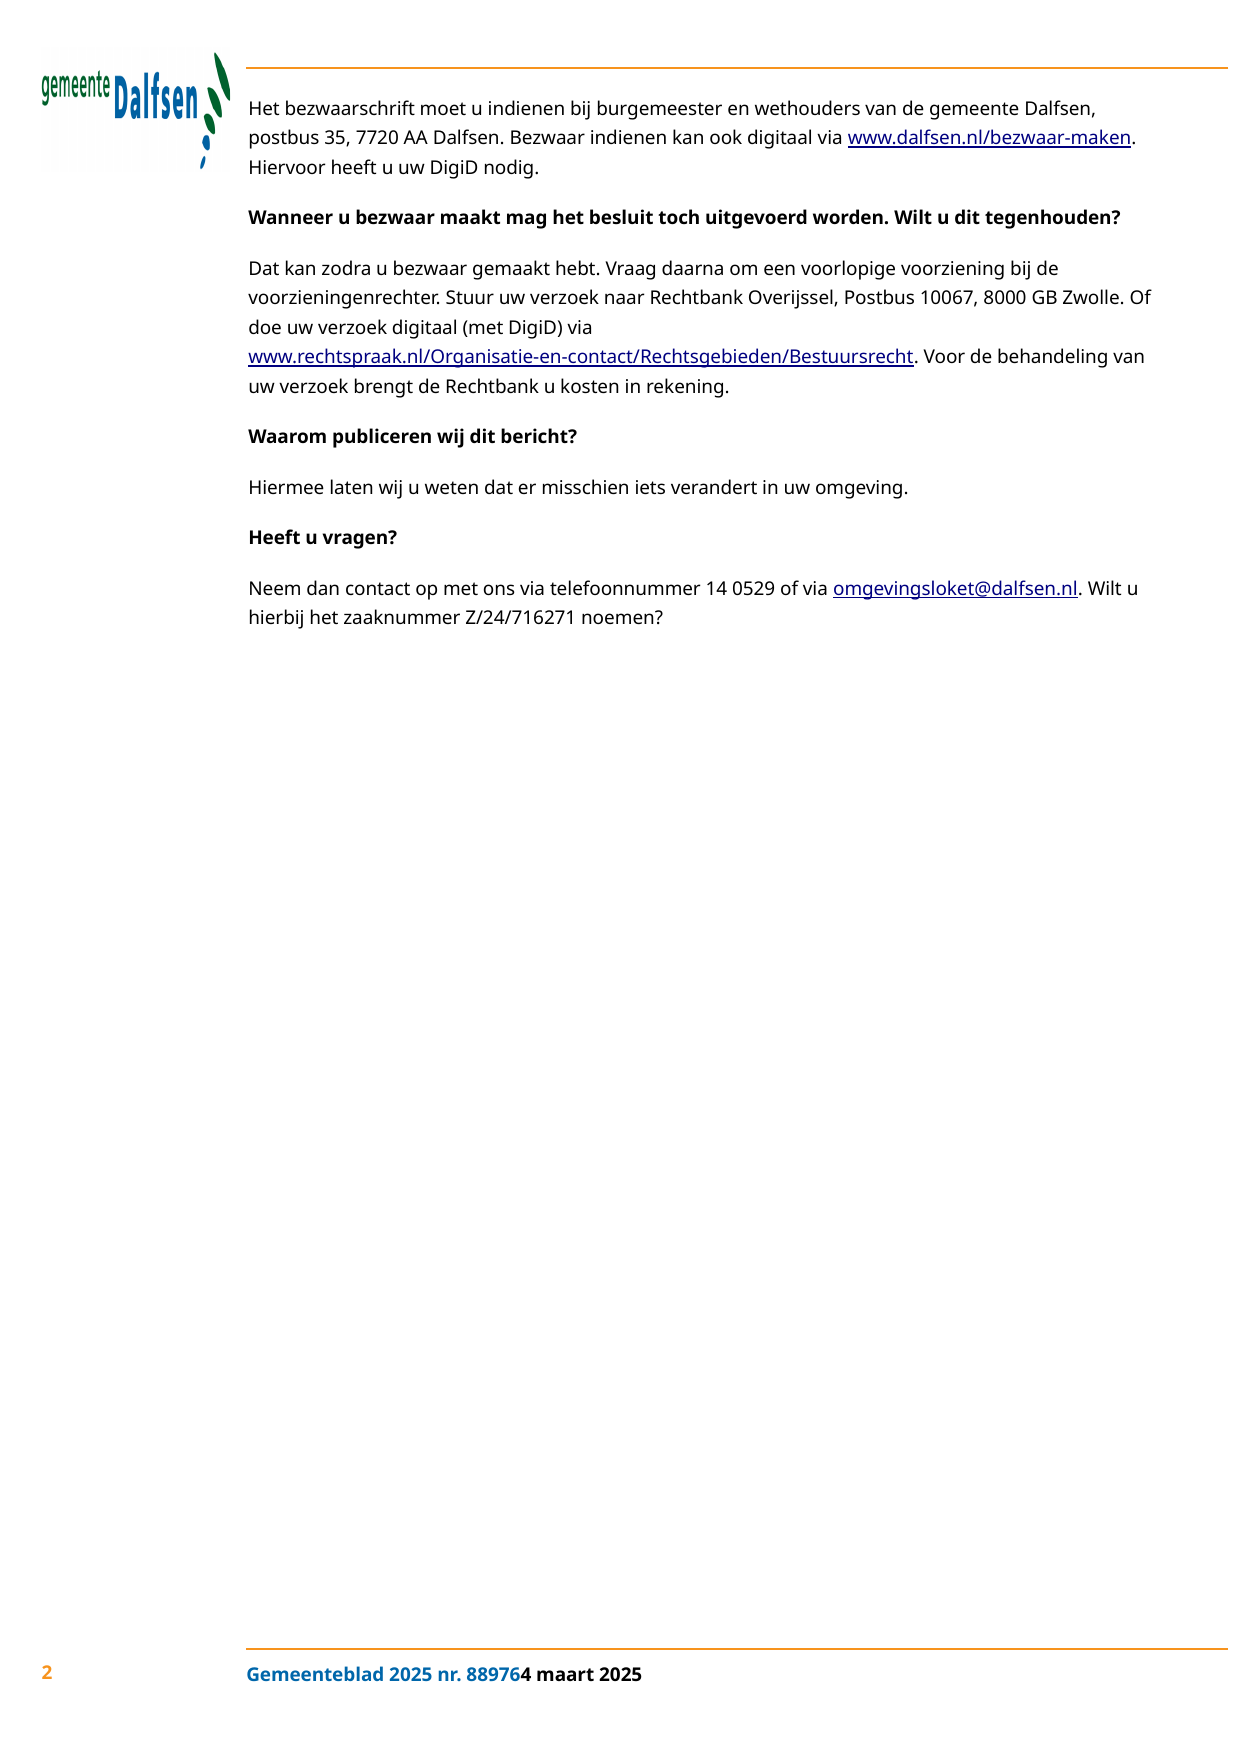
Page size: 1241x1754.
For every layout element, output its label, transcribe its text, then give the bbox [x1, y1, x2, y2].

text Hiermee laten wij u weten dat er misschien iets verandert in uw omgeving. [248, 474, 1152, 500]
text Waarom publiceren wij dit bericht? [248, 423, 1152, 449]
text Wanneer u bezwaar maakt mag het besluit toch uitgevoerd worden. Wilt u dit tegenhouden? [248, 204, 1152, 230]
text Heeft u vragen? [248, 524, 1152, 550]
text Dat kan zodra u bezwaar gemaakt hebt. Vraag daarna om een voorlopige voorziening bij de voorzieningenrechter. Stuur uw verzoek naar Rechtbank Overijssel, Postbus 10067, 8000 GB Zwolle. Of doe uw verzoek digitaal (met DigiD) via www.rechtspraak.nl/Organisatie-en-contact/Rechtsgebieden/Bestuursrecht. Voor de behandeling van uw verzoek brengt de Rechtbank u kosten in rekening. [248, 255, 1152, 399]
text Het bezwaarschrift moet u indienen bij burgemeester en wethouders van de gemeente Dalfsen, postbus 35, 7720 AA Dalfsen. Bezwaar indienen kan ook digitaal via www.dalfsen.nl/bezwaar-maken. Hiervoor heeft u uw DigiD nodig. [248, 95, 1152, 180]
picture [41, 47, 231, 172]
text Neem dan contact op met ons via telefoonnummer 14 0529 of via omgevingsloket@dalfsen.nl. Wilt u hierbij het zaaknummer Z/24/716271 noemen? [248, 575, 1152, 630]
